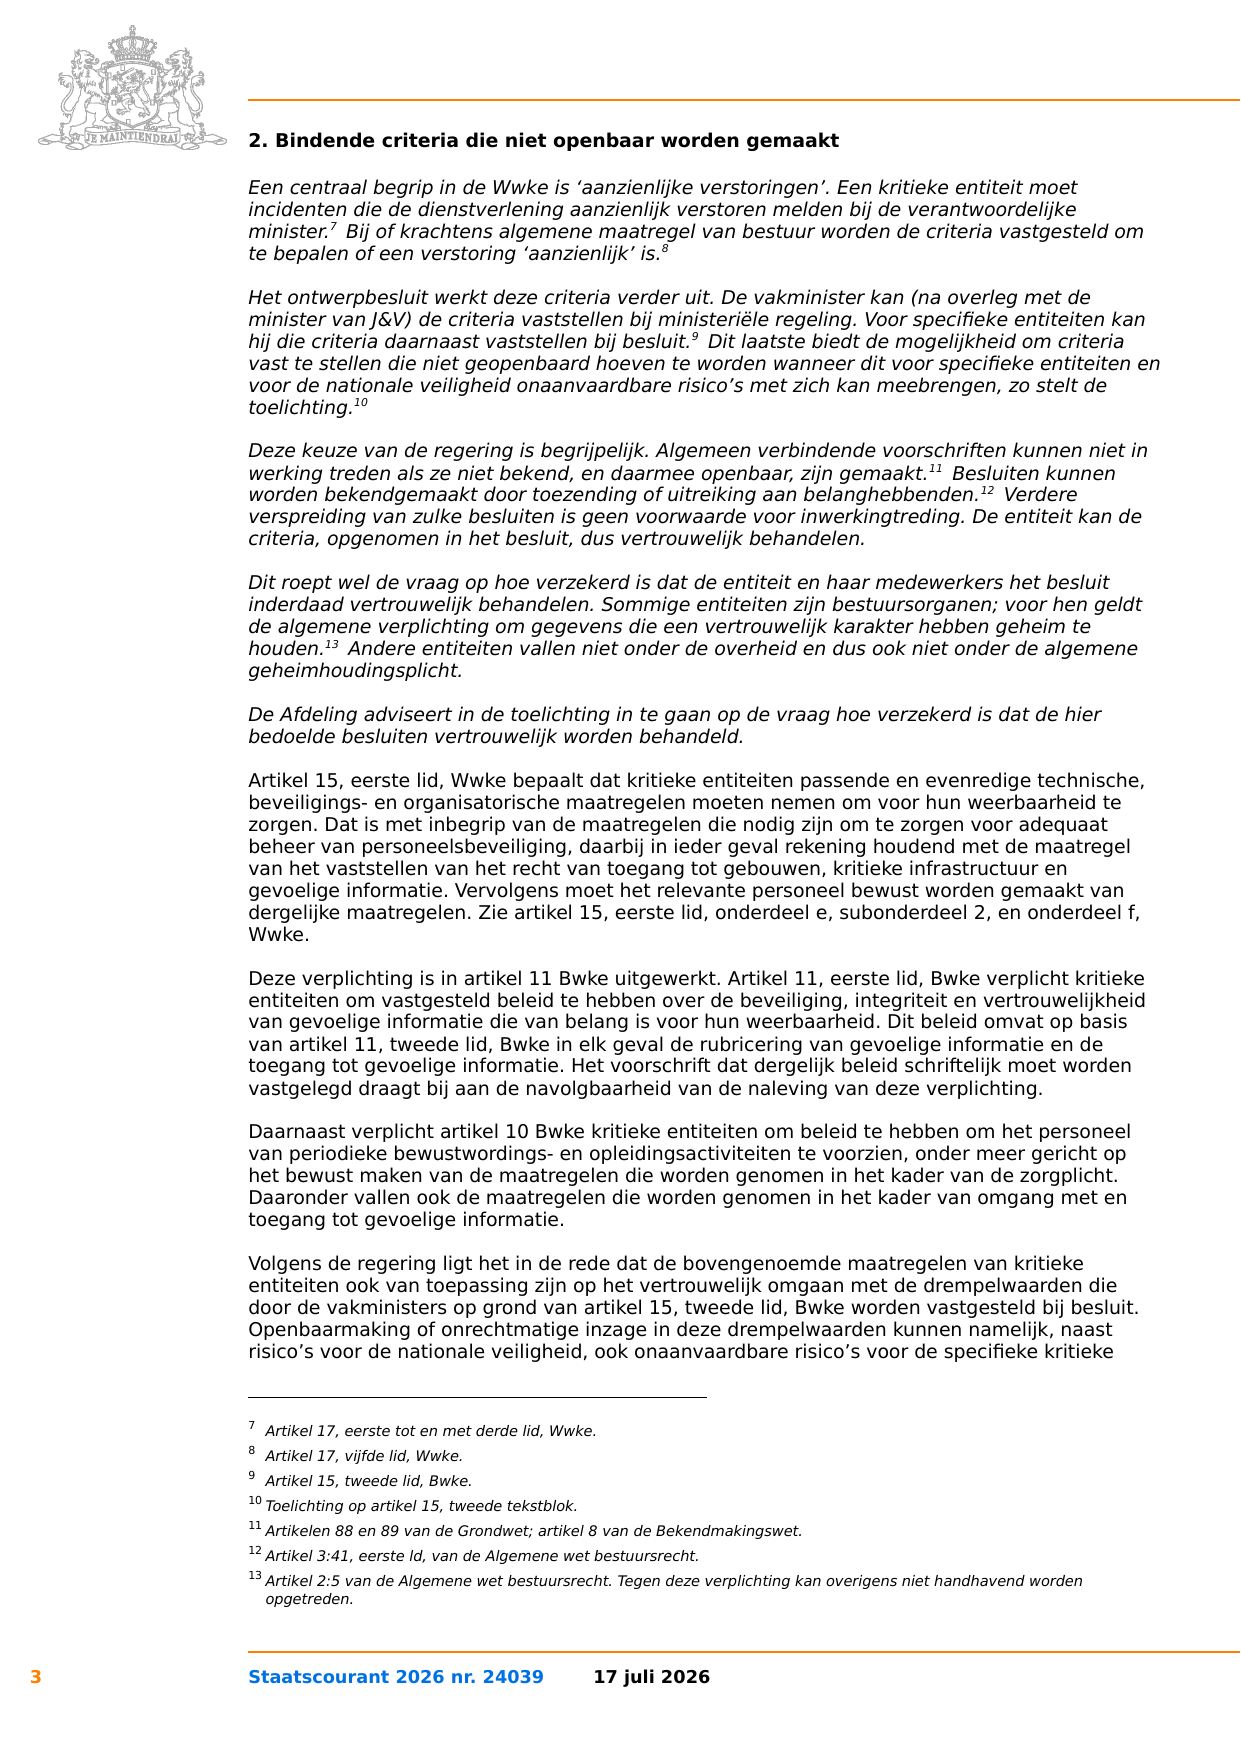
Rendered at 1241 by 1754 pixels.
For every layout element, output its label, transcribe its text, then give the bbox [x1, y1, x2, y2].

text Artikel 3:41, eerste ld, van de Algemene wet bestuursrecht. [248, 1544, 1163, 1566]
text Artikel 2:5 van de Algemene wet bestuursrecht. Tegen deze verplichting kan overigens niet handhavend worden opgetreden. [248, 1569, 1163, 1608]
text Artikelen 88 en 89 van de Grondwet; artikel 8 van de Bekendmakingswet. [248, 1519, 1163, 1541]
text De Afdeling adviseert in de toelichting in te gaan op de vraag hoe verzekerd is dat de hier bedoelde besluiten vertrouwelijk worden behandeld. [248, 704, 1163, 748]
text Artikel 17, vijfde lid, Wwke. [248, 1444, 1163, 1466]
text Het ontwerpbesluit werkt deze criteria verder uit. De vakminister kan (na overleg met de minister van J&V) de criteria vaststellen bij ministeriële regeling. Voor specifieke entiteiten kan hij die criteria daarnaast vaststellen bij besluit. Dit laatste biedt de mogelijkheid om criteria vast te stellen die niet geopenbaard hoeven te worden wanneer dit voor specifieke entiteiten en voor de nationale veiligheid onaanvaardbare risico’s met zich kan meebrengen, zo stelt de toelichting. [248, 287, 1163, 418]
text Artikel 15, eerste lid, Wwke bepaalt dat kritieke entiteiten passende en evenredige technische, beveiligings- en organisatorische maatregelen moeten nemen om voor hun weerbaarheid te zorgen. Dat is met inbegrip van de maatregelen die nodig zijn om te zorgen voor adequaat beheer van personeelsbeveiliging, daarbij in ieder geval rekening houdend met de maatregel van het vaststellen van het recht van toegang tot gebouwen, kritieke infrastructuur en gevoelige informatie. Vervolgens moet het relevante personeel bewust worden gemaakt van dergelijke maatregelen. Zie artikel 15, eerste lid, onderdeel e, subonderdeel 2, en onderdeel f, Wwke. [248, 770, 1163, 946]
text Deze keuze van de regering is begrijpelijk. Algemeen verbindende voorschriften kunnen niet in werking treden als ze niet bekend, en daarmee openbaar, zijn gemaakt. Besluiten kunnen worden bekendgemaakt door toezending of uitreiking aan belanghebbenden. Verdere verspreiding van zulke besluiten is geen voorwaarde voor inwerkingtreding. De entiteit kan de criteria, opgenomen in het besluit, dus vertrouwelijk behandelen. [248, 440, 1163, 550]
text Artikel 17, eerste tot en met derde lid, Wwke. [248, 1419, 1163, 1441]
text Deze verplichting is in artikel 11 Bwke uitgewerkt. Artikel 11, eerste lid, Bwke verplicht kritieke entiteiten om vastgesteld beleid te hebben over de beveiliging, integriteit en vertrouwelijkheid van gevoelige informatie die van belang is voor hun weerbaarheid. Dit beleid omvat op basis van artikel 11, tweede lid, Bwke in elk geval de rubricering van gevoelige informatie en de toegang tot gevoelige informatie. Het voorschrift dat dergelijk beleid schriftelijk moet worden vastgelegd draagt bij aan de navolgbaarheid van de naleving van deze verplichting. [248, 967, 1163, 1099]
text Daarnaast verplicht artikel 10 Bwke kritieke entiteiten om beleid te hebben om het personeel van periodieke bewustwordings- en opleidingsactiviteiten te voorzien, onder meer gericht op het bewust maken van de maatregelen die worden genomen in het kader van de zorgplicht. Daaronder vallen ook de maatregelen die worden genomen in het kader van omgang met en toegang tot gevoelige informatie. [248, 1121, 1163, 1231]
subtitle 2. Bindende criteria die niet openbaar worden gemaakt [248, 130, 1163, 152]
picture [38, 25, 227, 150]
text Een centraal begrip in de Wwke is ‘aanzienlijke verstoringen’. Een kritieke entiteit moet incidenten die de dienstverlening aanzienlijk verstoren melden bij de verantwoordelijke minister. Bij of krachtens algemene maatregel van bestuur worden de criteria vastgesteld om te bepalen of een verstoring ‘aanzienlijk’ is. [248, 177, 1163, 265]
text Toelichting op artikel 15, tweede tekstblok. [248, 1494, 1163, 1516]
text Volgens de regering ligt het in de rede dat de bovengenoemde maatregelen van kritieke entiteiten ook van toepassing zijn op het vertrouwelijk omgaan met de drempelwaarden die door de vakministers op grond van artikel 15, tweede lid, Bwke worden vastgesteld bij besluit. Openbaarmaking of onrechtmatige inzage in deze drempelwaarden kunnen namelijk, naast risico’s voor de nationale veiligheid, ook onaanvaardbare risico’s voor de specifieke kritieke [248, 1253, 1163, 1363]
text Artikel 15, tweede lid, Bwke. [248, 1469, 1163, 1491]
text Dit roept wel de vraag op hoe verzekerd is dat de entiteit en haar medewerkers het besluit inderdaad vertrouwelijk behandelen. Sommige entiteiten zijn bestuursorganen; voor hen geldt de algemene verplichting om gegevens die een vertrouwelijk karakter hebben geheim te houden. Andere entiteiten vallen niet onder de overheid en dus ook niet onder de algemene geheimhoudingsplicht. [248, 572, 1163, 682]
